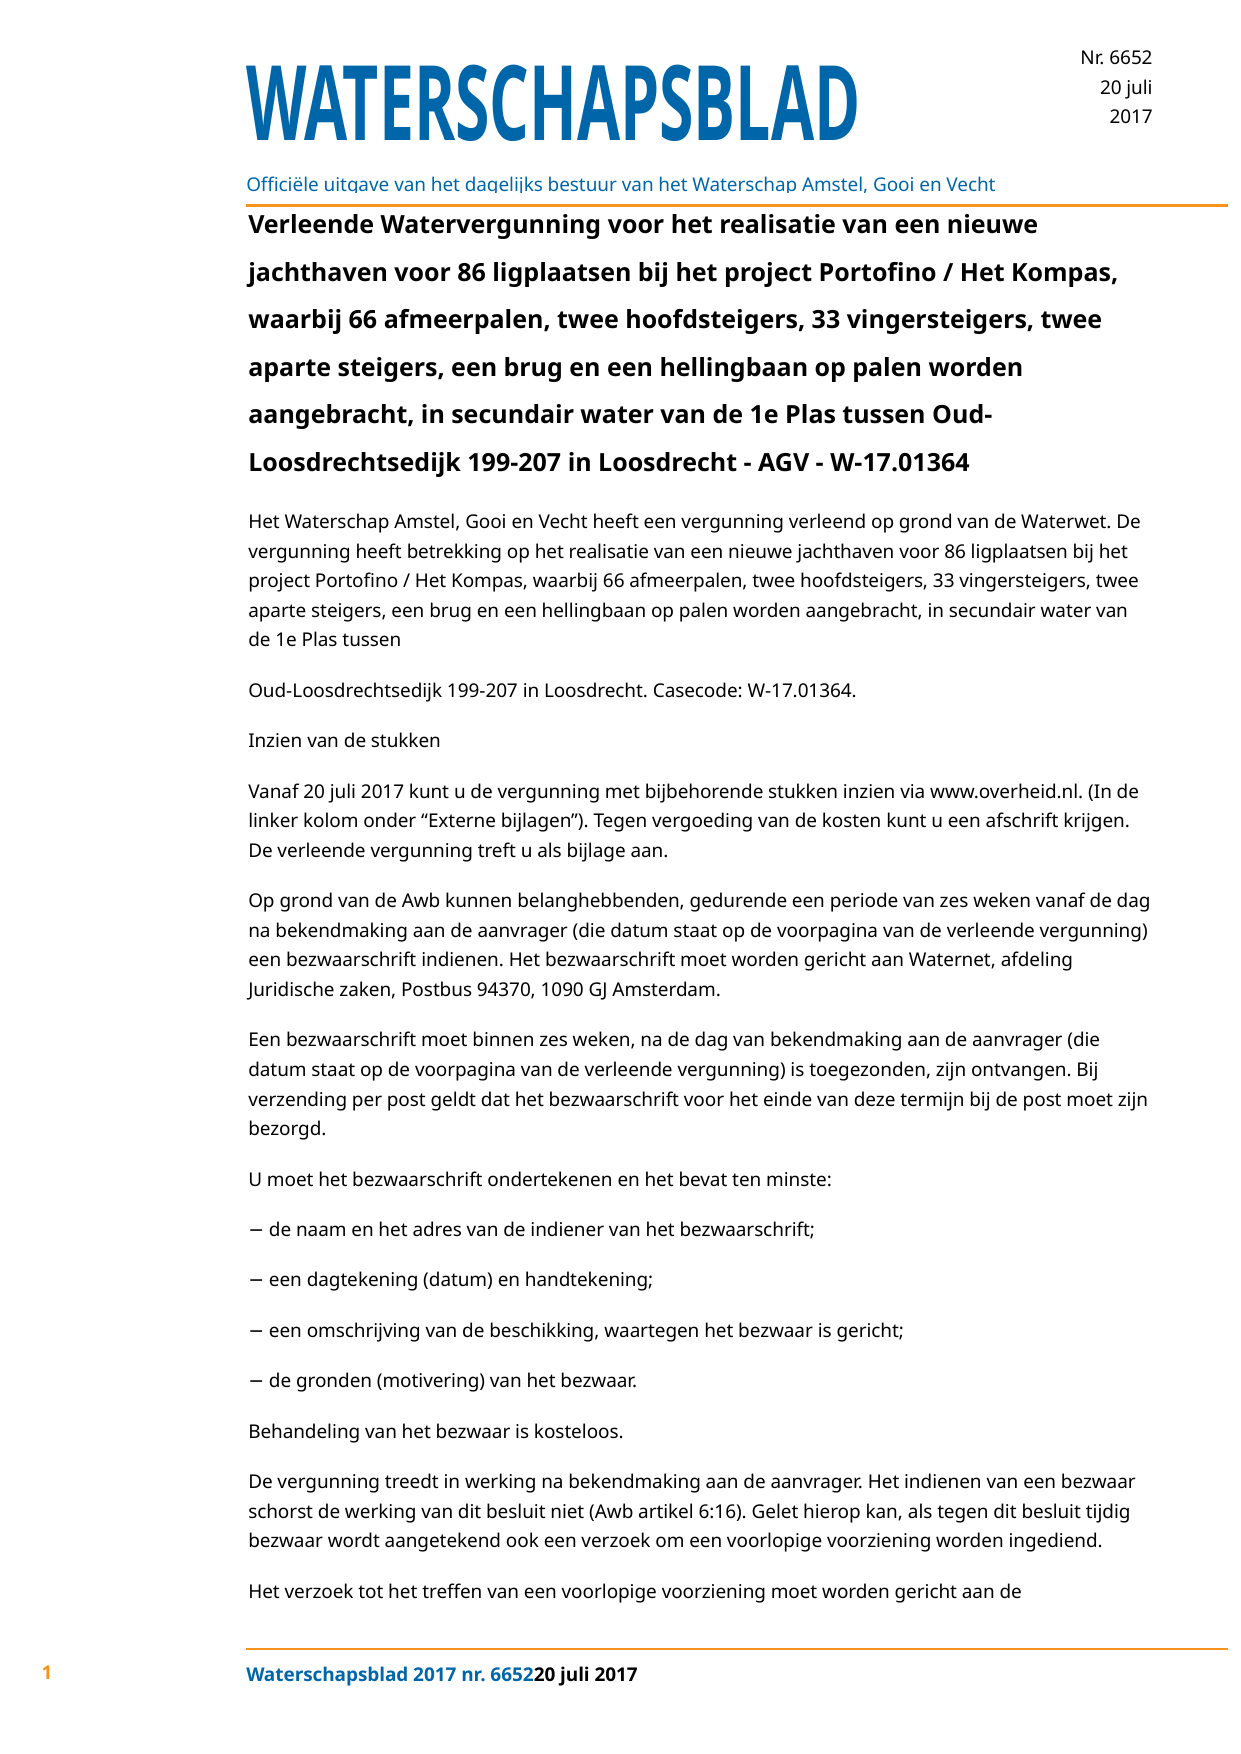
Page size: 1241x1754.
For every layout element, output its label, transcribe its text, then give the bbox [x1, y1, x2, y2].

text Inzien van de stukken [248, 727, 1152, 753]
text − de naam en het adres van de indiener van het bezwaarschrift; [248, 1216, 1152, 1242]
text Een bezwaarschrift moet binnen zes weken, na de dag van bekendmaking aan de aanvrager (die datum staat op de voorpagina van de verleende vergunning) is toegezonden, zijn ontvangen. Bij verzending per post geldt dat het bezwaarschrift voor het einde van deze termijn bij de post moet zijn bezorgd. [248, 1027, 1152, 1141]
picture [41, 47, 231, 172]
text U moet het bezwaarschrift ondertekenen en het bevat ten minste: [248, 1166, 1152, 1192]
text Het Waterschap Amstel, Gooi en Vecht heeft een vergunning verleend op grond van de Waterwet. De vergunning heeft betrekking op het realisatie van een nieuwe jachthaven voor 86 ligplaatsen bij het project Portofino / Het Kompas, waarbij 66 afmeerpalen, twee hoofdsteigers, 33 vingersteigers, twee aparte steigers, een brug en een hellingbaan op palen worden aangebracht, in secundair water van de 1e Plas tussen [248, 508, 1152, 652]
text Oud-Loosdrechtsedijk 199-207 in Loosdrecht. Casecode: W-17.01364. [248, 677, 1152, 703]
text − een dagtekening (datum) en handtekening; [248, 1267, 1152, 1292]
text − een omschrijving van de beschikking, waartegen het bezwaar is gericht; [248, 1317, 1152, 1343]
text Vanaf 20 juli 2017 kunt u de vergunning met bijbehorende stukken inzien via www.overheid.nl. (In de linker kolom onder “Externe bijlagen”). Tegen vergoeding van de kosten kunt u een afschrift krijgen. De verleende vergunning treft u als bijlage aan. [248, 778, 1152, 863]
text Op grond van de Awb kunnen belanghebbenden, gedurende een periode van zes weken vanaf de dag na bekendmaking aan de aanvrager (die datum staat op de voorpagina van de verleende vergunning) een bezwaarschrift indienen. Het bezwaarschrift moet worden gericht aan Waternet, afdeling Juridische zaken, Postbus 94370, 1090 GJ Amsterdam. [248, 887, 1152, 1002]
text De vergunning treedt in werking na bekendmaking aan de aanvrager. Het indienen van een bezwaar schorst de werking van dit besluit niet (Awb artikel 6:16). Gelet hierop kan, als tegen dit besluit tijdig bezwaar wordt aangetekend ook een verzoek om een voorlopige voorziening worden ingediend. [248, 1468, 1152, 1553]
text Behandeling van het bezwaar is kosteloos. [248, 1418, 1152, 1444]
text Het verzoek tot het treffen van een voorlopige voorziening moet worden gericht aan de [248, 1578, 1152, 1604]
text − de gronden (motivering) van het bezwaar. [248, 1367, 1152, 1393]
text Verleende Watervergunning voor het realisatie van een nieuwe jachthaven voor 86 ligplaatsen bij het project Portofino / Het Kompas, waarbij 66 afmeerpalen, twee hoofdsteigers, 33 vingersteigers, twee aparte steigers, een brug en een hellingbaan op palen worden aangebracht, in secundair water van de 1e Plas tussen Oud-Loosdrechtsedijk 199-207 in Loosdrecht - AGV - W-17.01364 [248, 207, 1152, 479]
